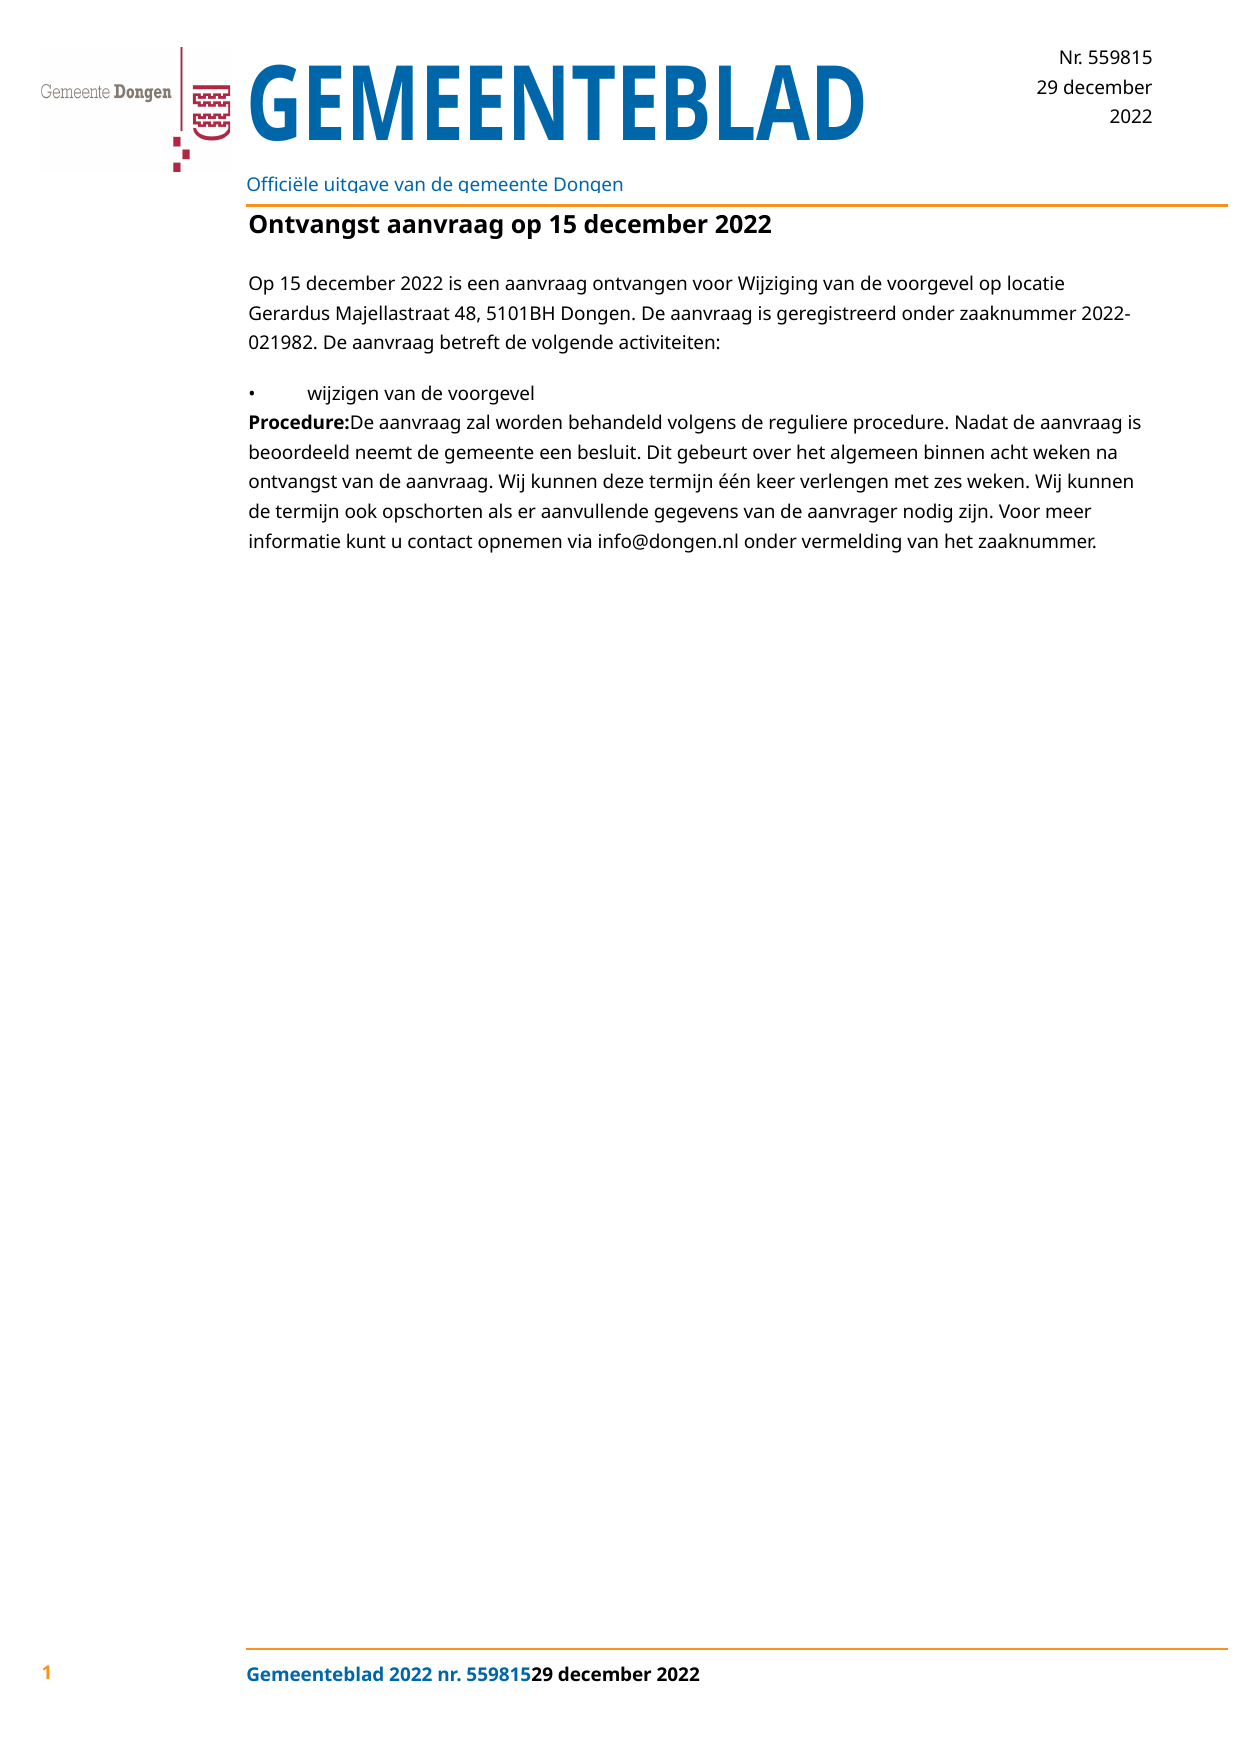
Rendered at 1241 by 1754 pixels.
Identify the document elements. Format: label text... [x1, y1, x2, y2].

text Procedure:De aanvraag zal worden behandeld volgens de reguliere procedure. Nadat de aanvraag is beoordeeld neemt de gemeente een besluit. Dit gebeurt over het algemeen binnen acht weken na ontvangst van de aanvraag. Wij kunnen deze termijn één keer verlengen met zes weken. Wij kunnen de termijn ook opschorten als er aanvullende gegevens van de aanvrager nodig zijn. Voor meer informatie kunt u contact opnemen via info@dongen.nl onder vermelding van het zaaknummer. [248, 409, 1152, 553]
text Op 15 december 2022 is een aanvraag ontvangen voor Wijziging van de voorgevel op locatie Gerardus Majellastraat 48, 5101BH Dongen. De aanvraag is geregistreerd onder zaaknummer 2022-021982. De aanvraag betreft de volgende activiteiten: [248, 270, 1152, 355]
picture [41, 47, 231, 172]
list wijzigen van de voorgevel [248, 380, 1152, 406]
text Ontvangst aanvraag op 15 december 2022 [248, 207, 1152, 241]
